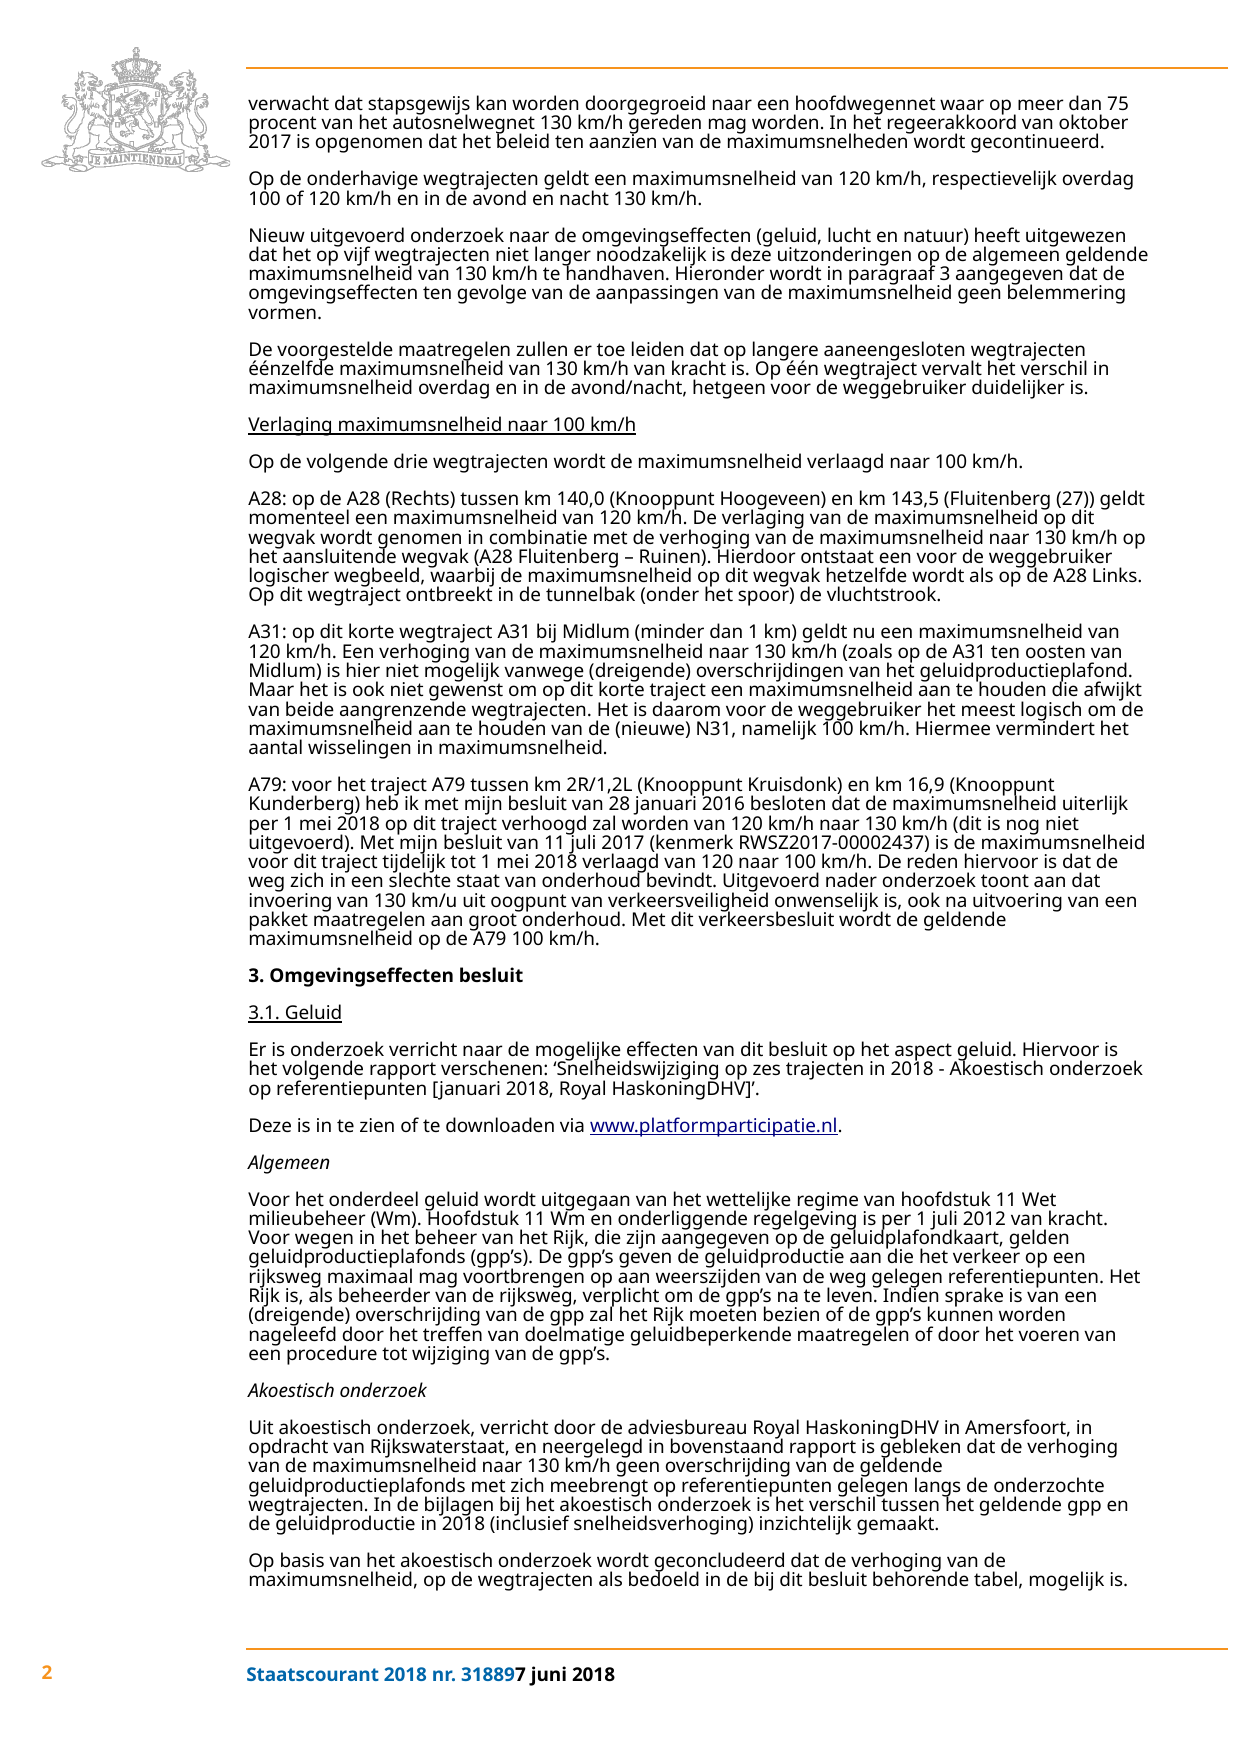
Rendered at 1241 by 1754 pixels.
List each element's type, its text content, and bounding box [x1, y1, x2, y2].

text Nieuw uitgevoerd onderzoek naar de omgevingseffecten (geluid, lucht en natuur) heeft uitgewezen dat het op vijf wegtrajecten niet langer noodzakelijk is deze uitzonderingen op de algemeen geldende maximumsnelheid van 130 km/h te handhaven. Hieronder wordt in paragraaf 3 aangegeven dat de omgevingseffecten ten gevolge van de aanpassingen van de maximumsnelheid geen belemmering vormen. [248, 227, 1152, 323]
text Akoestisch onderzoek [248, 1382, 1152, 1401]
text Op de onderhavige wegtrajecten geldt een maximumsnelheid van 120 km/h, respectievelijk overdag 100 of 120 km/h en in de avond en nacht 130 km/h. [248, 170, 1152, 209]
text Op de volgende drie wegtrajecten wordt de maximumsnelheid verlaagd naar 100 km/h. [248, 453, 1152, 472]
text Er is onderzoek verricht naar de mogelijke effecten van dit besluit op het aspect geluid. Hiervoor is het volgende rapport verschenen: ‘Snelheidswijziging op zes trajecten in 2018 - Akoestisch onderzoek op referentiepunten [januari 2018, Royal HaskoningDHV]’. [248, 1041, 1152, 1099]
picture [41, 47, 231, 172]
text 3. Omgevingseffecten besluit [248, 967, 1152, 986]
text Deze is in te zien of te downloaden via www.platformparticipatie.nl. [248, 1117, 1152, 1136]
text A28: op de A28 (Rechts) tussen km 140,0 (Knooppunt Hoogeveen) en km 143,5 (Fluitenberg (27)) geldt momenteel een maximumsnelheid van 120 km/h. De verlaging van de maximumsnelheid op dit wegvak wordt genomen in combinatie met de verhoging van de maximumsnelheid naar 130 km/h op het aansluitende wegvak (A28 Fluitenberg – Ruinen). Hierdoor ontstaat een voor de weggebruiker logischer wegbeeld, waarbij de maximumsnelheid op dit wegvak hetzelfde wordt als op de A28 Links. Op dit wegtraject ontbreekt in de tunnelbak (onder het spoor) de vluchtstrook. [248, 490, 1152, 606]
text De voorgestelde maatregelen zullen er toe leiden dat op langere aaneengesloten wegtrajecten éénzelfde maximumsnelheid van 130 km/h van kracht is. Op één wegtraject vervalt het verschil in maximumsnelheid overdag en in de avond/nacht, hetgeen voor de weggebruiker duidelijker is. [248, 341, 1152, 398]
text A31: op dit korte wegtraject A31 bij Midlum (minder dan 1 km) geldt nu een maximumsnelheid van 120 km/h. Een verhoging van de maximumsnelheid naar 130 km/h (zoals op de A31 ten oosten van Midlum) is hier niet mogelijk vanwege (dreigende) overschrijdingen van het geluidproductieplafond. Maar het is ook niet gewenst om op dit korte traject een maximumsnelheid aan te houden die afwijkt van beide aangrenzende wegtrajecten. Het is daarom voor de weggebruiker het meest logisch om de maximumsnelheid aan te houden van de (nieuwe) N31, namelijk 100 km/h. Hiermee vermindert het aantal wisselingen in maximumsnelheid. [248, 623, 1152, 758]
text Op basis van het akoestisch onderzoek wordt geconcludeerd dat de verhoging van de maximumsnelheid, op de wegtrajecten als bedoeld in de bij dit besluit behorende tabel, mogelijk is. [248, 1552, 1152, 1591]
text Verlaging maximumsnelheid naar 100 km/h [248, 416, 1152, 435]
text Uit akoestisch onderzoek, verricht door de adviesbureau Royal HaskoningDHV in Amersfoort, in opdracht van Rijkswaterstaat, en neergelegd in bovenstaand rapport is gebleken dat de verhoging van de maximumsnelheid naar 130 km/h geen overschrijding van de geldende geluidproductieplafonds met zich meebrengt op referentiepunten gelegen langs de onderzochte wegtrajecten. In de bijlagen bij het akoestisch onderzoek is het verschil tussen het geldende gpp en de geluidproductie in 2018 (inclusief snelheidsverhoging) inzichtelijk gemaakt. [248, 1419, 1152, 1534]
text Voor het onderdeel geluid wordt uitgegaan van het wettelijke regime van hoofdstuk 11 Wet milieubeheer (Wm). Hoofdstuk 11 Wm en onderliggende regelgeving is per 1 juli 2012 van kracht. Voor wegen in het beheer van het Rijk, die zijn aangegeven op de geluidplafondkaart, gelden geluidproductieplafonds (gpp’s). De gpp’s geven de geluidproductie aan die het verkeer op een rijksweg maximaal mag voortbrengen op aan weerszijden van de weg gelegen referentiepunten. Het Rijk is, als beheerder van de rijksweg, verplicht om de gpp’s na te leven. Indien sprake is van een (dreigende) overschrijding van de gpp zal het Rijk moeten bezien of de gpp’s kunnen worden nageleefd door het treffen van doelmatige geluidbeperkende maatregelen of door het voeren van een procedure tot wijziging van de gpp’s. [248, 1191, 1152, 1364]
text 3.1. Geluid [248, 1004, 1152, 1023]
text Algemeen [248, 1154, 1152, 1173]
text A79: voor het traject A79 tussen km 2R/1,2L (Knooppunt Kruisdonk) en km 16,9 (Knooppunt Kunderberg) heb ik met mijn besluit van 28 januari 2016 besloten dat de maximumsnelheid uiterlijk per 1 mei 2018 op dit traject verhoogd zal worden van 120 km/h naar 130 km/h (dit is nog niet uitgevoerd). Met mijn besluit van 11 juli 2017 (kenmerk RWSZ2017-00002437) is de maximumsnelheid voor dit traject tijdelijk tot 1 mei 2018 verlaagd van 120 naar 100 km/h. De reden hiervoor is dat de weg zich in een slechte staat van onderhoud bevindt. Uitgevoerd nader onderzoek toont aan dat invoering van 130 km/u uit oogpunt van verkeersveiligheid onwenselijk is, ook na uitvoering van een pakket maatregelen aan groot onderhoud. Met dit verkeersbesluit wordt de geldende maximumsnelheid op de A79 100 km/h. [248, 776, 1152, 949]
text verwacht dat stapsgewijs kan worden doorgegroeid naar een hoofdwegennet waar op meer dan 75 procent van het autosnelwegnet 130 km/h gereden mag worden. In het regeerakkoord van oktober 2017 is opgenomen dat het beleid ten aanzien van de maximumsnelheden wordt gecontinueerd. [248, 95, 1152, 153]
